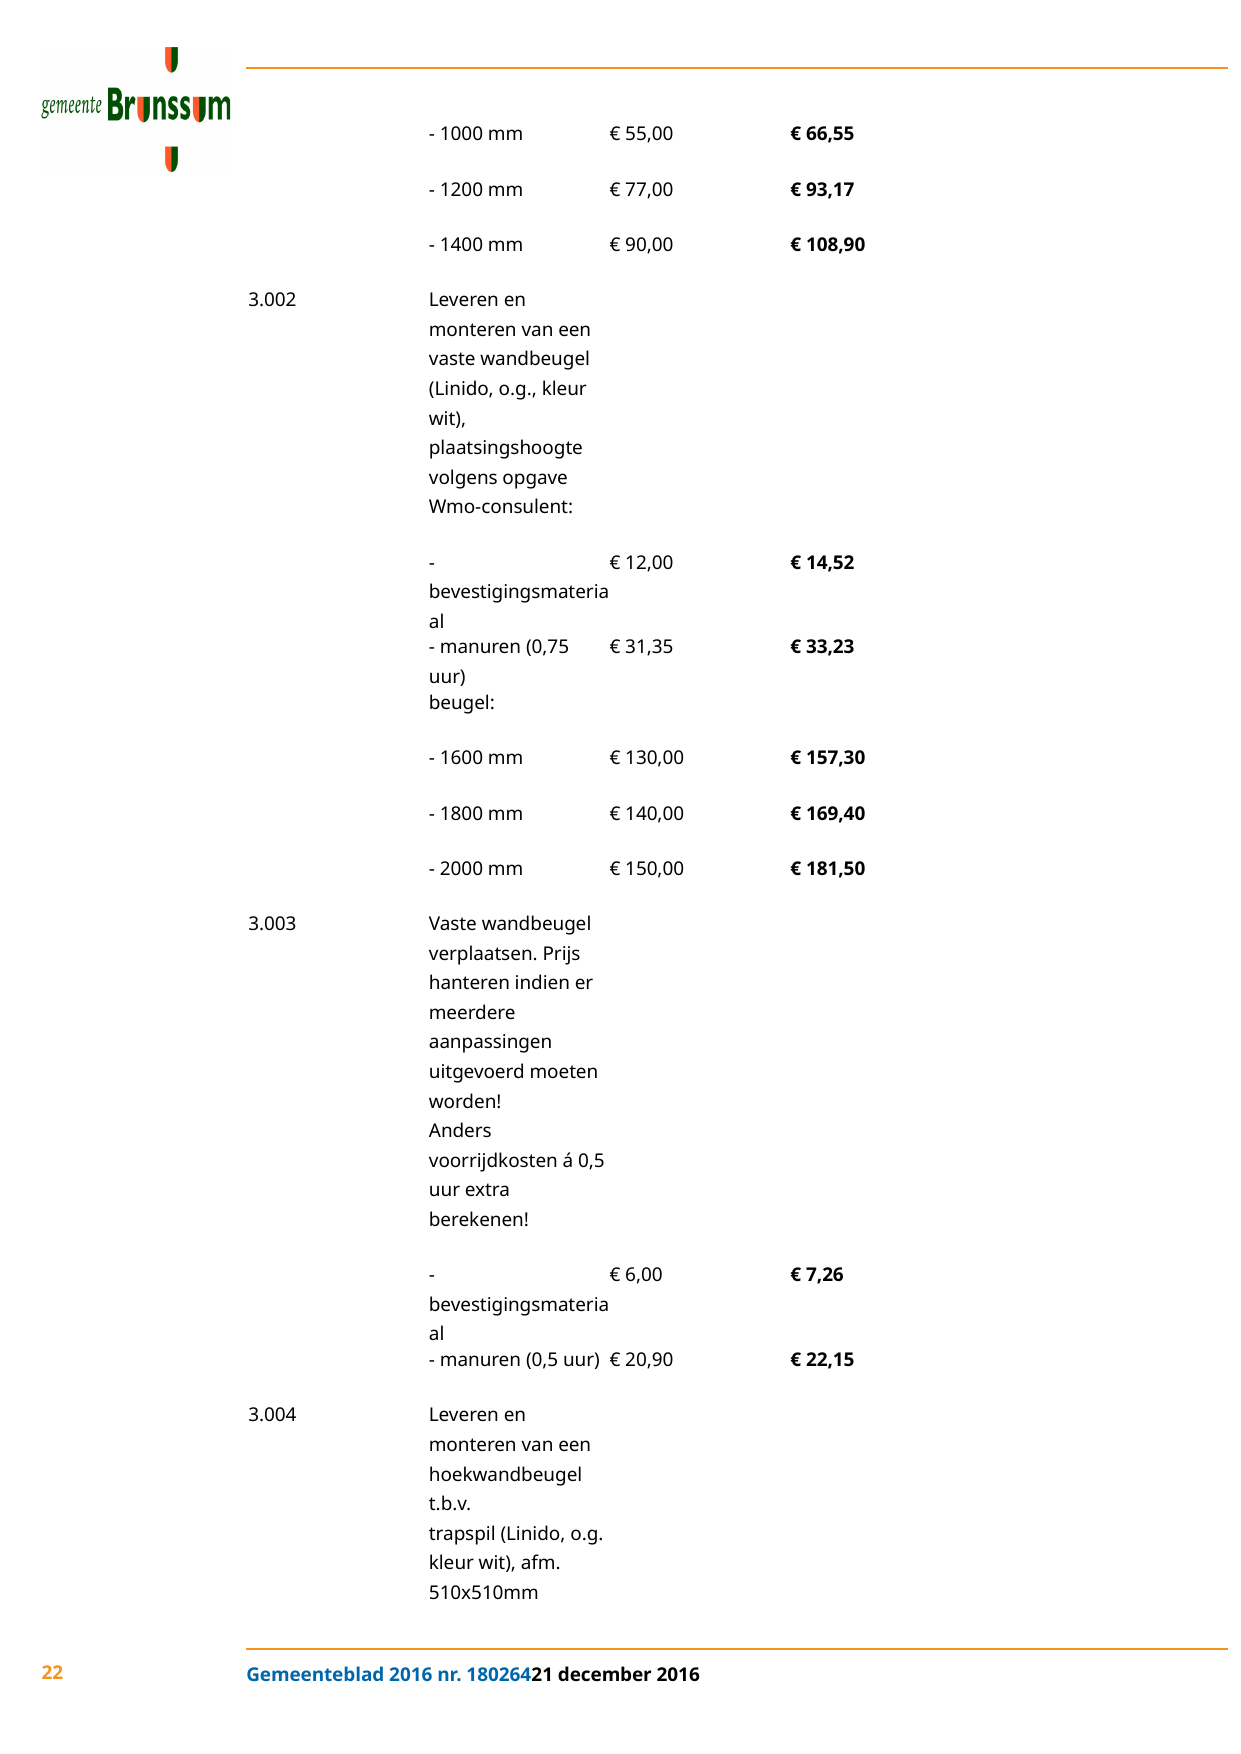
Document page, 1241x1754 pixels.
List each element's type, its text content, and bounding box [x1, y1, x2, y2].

table_cell [609, 910, 790, 1261]
table_cell - bevestigingsmateriaal [429, 1261, 609, 1346]
table_cell - 1200 mm [429, 176, 609, 231]
table_cell [971, 634, 1152, 689]
table_cell [971, 910, 1152, 1261]
table_cell € 31,35 [609, 634, 790, 689]
table_cell [609, 286, 790, 549]
table_cell [248, 176, 429, 231]
table_cell [609, 95, 790, 121]
table_cell [971, 286, 1152, 549]
table_cell [971, 689, 1152, 744]
table_cell [971, 549, 1152, 634]
table_cell € 130,00 [609, 744, 790, 800]
table_cell [971, 1346, 1152, 1402]
table_cell [248, 121, 429, 176]
table_cell 3.004 [248, 1402, 429, 1605]
table_cell € 6,00 [609, 1261, 790, 1346]
table_cell [971, 744, 1152, 800]
table_cell Leveren en monteren van een hoekwandbeugel t.b.v. trapspil (Linido, o.g. kleur wit), afm. 510x510mm [429, 1402, 609, 1605]
table_cell € 181,50 [790, 855, 971, 910]
table_cell [248, 744, 429, 800]
table_cell - 1800 mm [429, 800, 609, 855]
table_cell € 140,00 [609, 800, 790, 855]
table_cell [790, 689, 971, 744]
table_cell - bevestigingsmateriaal [429, 549, 609, 634]
table_cell 3.003 [248, 910, 429, 1261]
table_cell - 2000 mm [429, 855, 609, 910]
table_cell beugel: [429, 689, 609, 744]
table_cell € 55,00 [609, 121, 790, 176]
table_cell € 93,17 [790, 176, 971, 231]
table_cell € 14,52 [790, 549, 971, 634]
table_cell € 108,90 [790, 231, 971, 286]
table_cell [971, 231, 1152, 286]
table_cell [248, 1261, 429, 1346]
table_cell [609, 1402, 790, 1605]
table_cell - manuren (0,5 uur) [429, 1346, 609, 1402]
table_cell [248, 855, 429, 910]
table_cell € 33,23 [790, 634, 971, 689]
table_cell [971, 1402, 1152, 1605]
table_cell € 77,00 [609, 176, 790, 231]
table_cell - manuren (0,75 uur) [429, 634, 609, 689]
picture [41, 47, 231, 172]
table_cell [971, 121, 1152, 176]
table_cell [971, 855, 1152, 910]
table_cell [429, 95, 609, 121]
table_cell [248, 95, 429, 121]
table_cell [248, 634, 429, 689]
table_cell € 90,00 [609, 231, 790, 286]
table_cell [971, 800, 1152, 855]
table_cell € 157,30 [790, 744, 971, 800]
table_cell Leveren en monteren van een vaste wandbeugel (Linido, o.g., kleur wit), plaatsingshoogte volgens opgave Wmo-consulent: [429, 286, 609, 549]
table_cell [248, 800, 429, 855]
table_cell € 12,00 [609, 549, 790, 634]
table_cell [248, 689, 429, 744]
table_cell € 150,00 [609, 855, 790, 910]
table_cell [790, 286, 971, 549]
table_cell € 169,40 [790, 800, 971, 855]
table_cell [248, 549, 429, 634]
table_cell € 22,15 [790, 1346, 971, 1402]
table_cell [248, 1346, 429, 1402]
table_cell € 7,26 [790, 1261, 971, 1346]
table_cell - 1000 mm [429, 121, 609, 176]
table_cell [790, 1402, 971, 1605]
table_cell - 1600 mm [429, 744, 609, 800]
table_cell [248, 231, 429, 286]
table_cell [971, 176, 1152, 231]
table_cell [790, 95, 971, 121]
table_cell [971, 95, 1152, 121]
table_cell [790, 910, 971, 1261]
table_cell [971, 1261, 1152, 1346]
table_cell [609, 689, 790, 744]
table_cell Vaste wandbeugel verplaatsen. Prijs hanteren indien er meerdere aanpassingen uitgevoerd moeten worden! Anders voorrijdkosten á 0,5 uur extra berekenen! [429, 910, 609, 1261]
table_cell € 66,55 [790, 121, 971, 176]
table_cell € 20,90 [609, 1346, 790, 1402]
table_cell 3.002 [248, 286, 429, 549]
table_cell - 1400 mm [429, 231, 609, 286]
